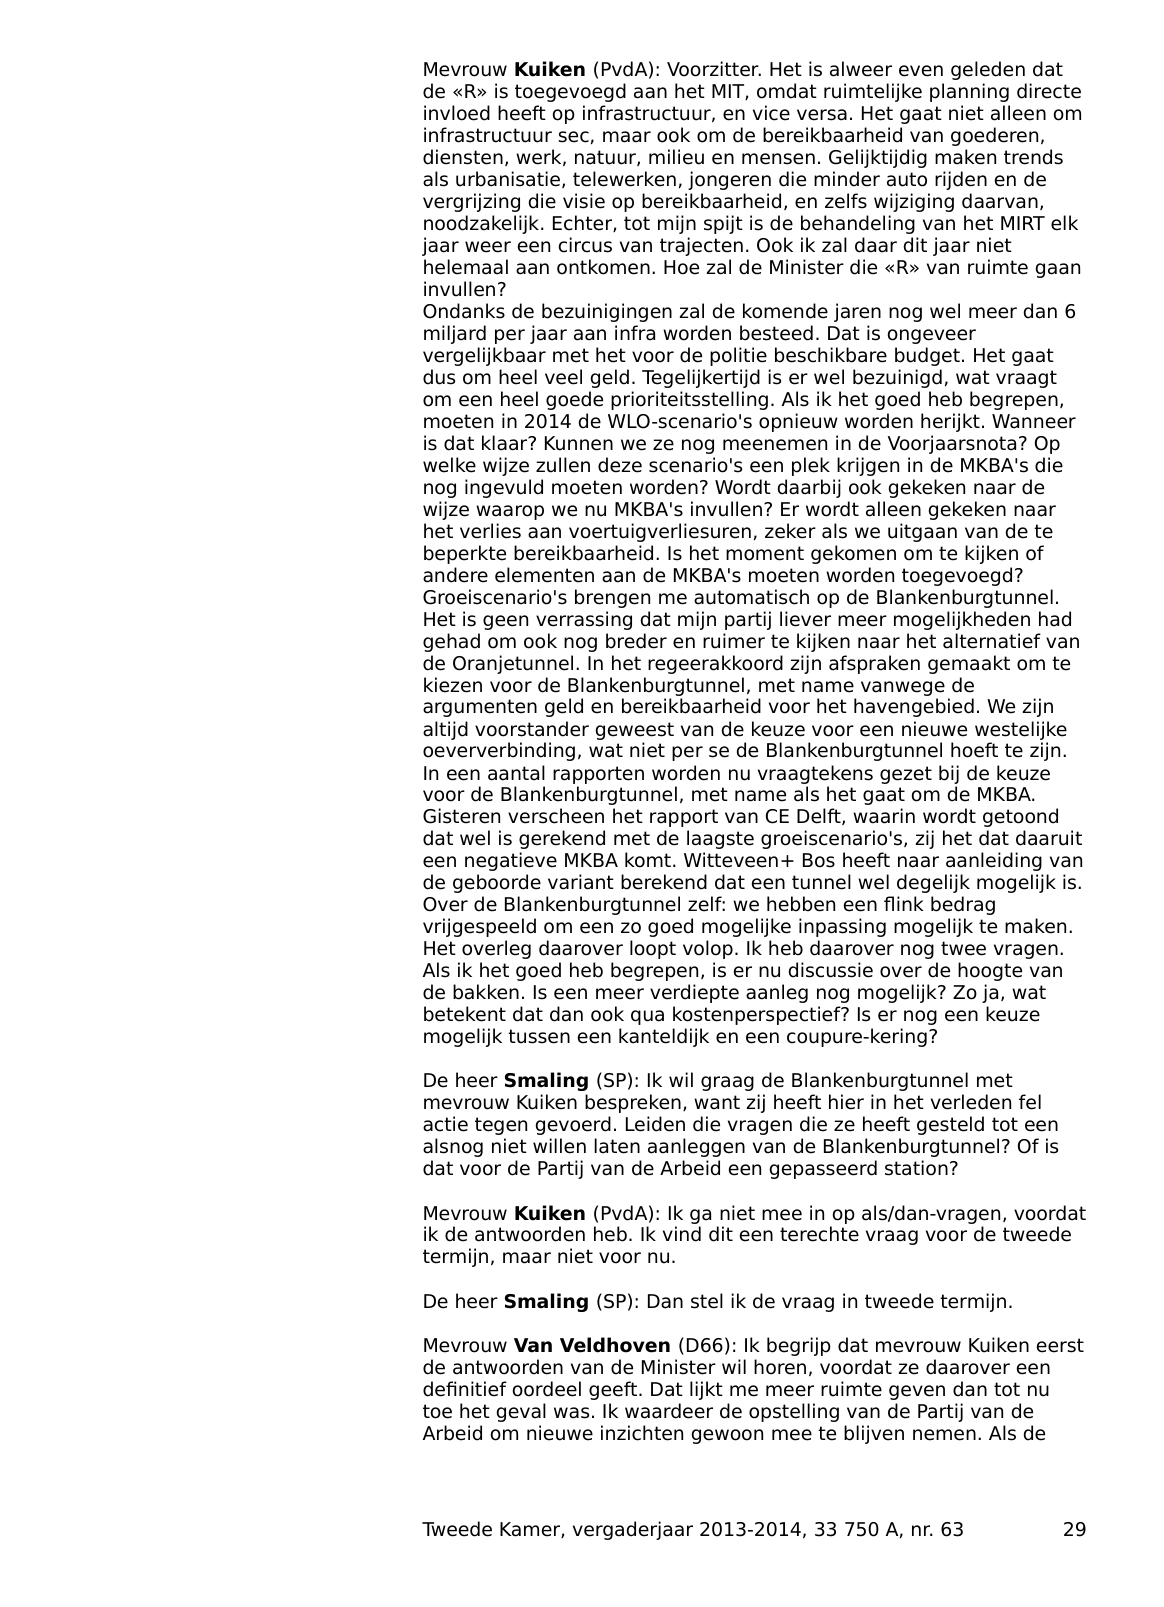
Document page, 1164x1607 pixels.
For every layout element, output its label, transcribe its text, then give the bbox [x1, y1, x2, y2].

text In een aantal rapporten worden nu vraagtekens gezet bij de keuze voor de Blankenburgtunnel, met name als het gaat om de MKBA. Gisteren verscheen het rapport van CE Delft, waarin wordt getoond dat wel is gerekend met de laagste groeiscenario's, zij het dat daaruit een negatieve MKBA komt. Witteveen+ Bos heeft naar aanleiding van de geboorde variant berekend dat een tunnel wel degelijk mogelijk is. [422, 762, 1087, 894]
text Ondanks de bezuinigingen zal de komende jaren nog wel meer dan 6 miljard per jaar aan infra worden besteed. Dat is ongeveer vergelijkbaar met het voor de politie beschikbare budget. Het gaat dus om heel veel geld. Tegelijkertijd is er wel bezuinigd, wat vraagt om een heel goede prioriteitsstelling. Als ik het goed heb begrepen, moeten in 2014 de WLO-scenario's opnieuw worden herijkt. Wanneer is dat klaar? Kunnen we ze nog meenemen in de Voorjaarsnota? Op welke wijze zullen deze scenario's een plek krijgen in de MKBA's die nog ingevuld moeten worden? Wordt daarbij ook gekeken naar de wijze waarop we nu MKBA's invullen? Er wordt alleen gekeken naar het verlies aan voertuigverliesuren, zeker als we uitgaan van de te beperkte bereikbaarheid. Is het moment gekomen om te kijken of andere elementen aan de MKBA's moeten worden toegevoegd? [422, 301, 1087, 587]
text Over de Blankenburgtunnel zelf: we hebben een flink bedrag vrijgespeeld om een zo goed mogelijke inpassing mogelijk te maken. Het overleg daarover loopt volop. Ik heb daarover nog twee vragen. Als ik het goed heb begrepen, is er nu discussie over de hoogte van de bakken. Is een meer verdiepte aanleg nog mogelijk? Zo ja, wat betekent dat dan ook qua kostenperspectief? Is er nog een keuze mogelijk tussen een kanteldijk en een coupure-kering? [422, 894, 1087, 1048]
text De heer Smaling (SP): Ik wil graag de Blankenburgtunnel met mevrouw Kuiken bespreken, want zij heeft hier in het verleden fel actie tegen gevoerd. Leiden die vragen die ze heeft gesteld tot een alsnog niet willen laten aanleggen van de Blankenburgtunnel? Of is dat voor de Partij van de Arbeid een gepasseerd station? [422, 1070, 1087, 1180]
text Groeiscenario's brengen me automatisch op de Blankenburgtunnel. Het is geen verrassing dat mijn partij liever meer mogelijkheden had gehad om ook nog breder en ruimer te kijken naar het alternatief van de Oranjetunnel. In het regeerakkoord zijn afspraken gemaakt om te kiezen voor de Blankenburgtunnel, met name vanwege de argumenten geld en bereikbaarheid voor het havengebied. We zijn altijd voorstander geweest van de keuze voor een nieuwe westelijke oeververbinding, wat niet per se de Blankenburgtunnel hoeft te zijn. [422, 587, 1087, 762]
text Mevrouw Van Veldhoven (D66): Ik begrijp dat mevrouw Kuiken eerst de antwoorden van de Minister wil horen, voordat ze daarover een definitief oordeel geeft. Dat lijkt me meer ruimte geven dan tot nu toe het geval was. Ik waardeer de opstelling van de Partij van de Arbeid om nieuwe inzichten gewoon mee te blijven nemen. Als de [422, 1335, 1087, 1444]
text Mevrouw Kuiken (PvdA): Voorzitter. Het is alweer even geleden dat de «R» is toegevoegd aan het MIT, omdat ruimtelijke planning directe invloed heeft op infrastructuur, en vice versa. Het gaat niet alleen om infrastructuur sec, maar ook om de bereikbaarheid van goederen, diensten, werk, natuur, milieu en mensen. Gelijktijdig maken trends als urbanisatie, telewerken, jongeren die minder auto rijden en de vergrijzing die visie op bereikbaarheid, en zelfs wijziging daarvan, noodzakelijk. Echter, tot mijn spijt is de behandeling van het MIRT elk jaar weer een circus van trajecten. Ook ik zal daar dit jaar niet helemaal aan ontkomen. Hoe zal de Minister die «R» van ruimte gaan invullen? [422, 59, 1087, 301]
text De heer Smaling (SP): Dan stel ik de vraag in tweede termijn. [422, 1291, 1087, 1312]
text Mevrouw Kuiken (PvdA): Ik ga niet mee in op als/dan-vragen, voordat ik de antwoorden heb. Ik vind dit een terechte vraag voor de tweede termijn, maar niet voor nu. [422, 1202, 1087, 1268]
